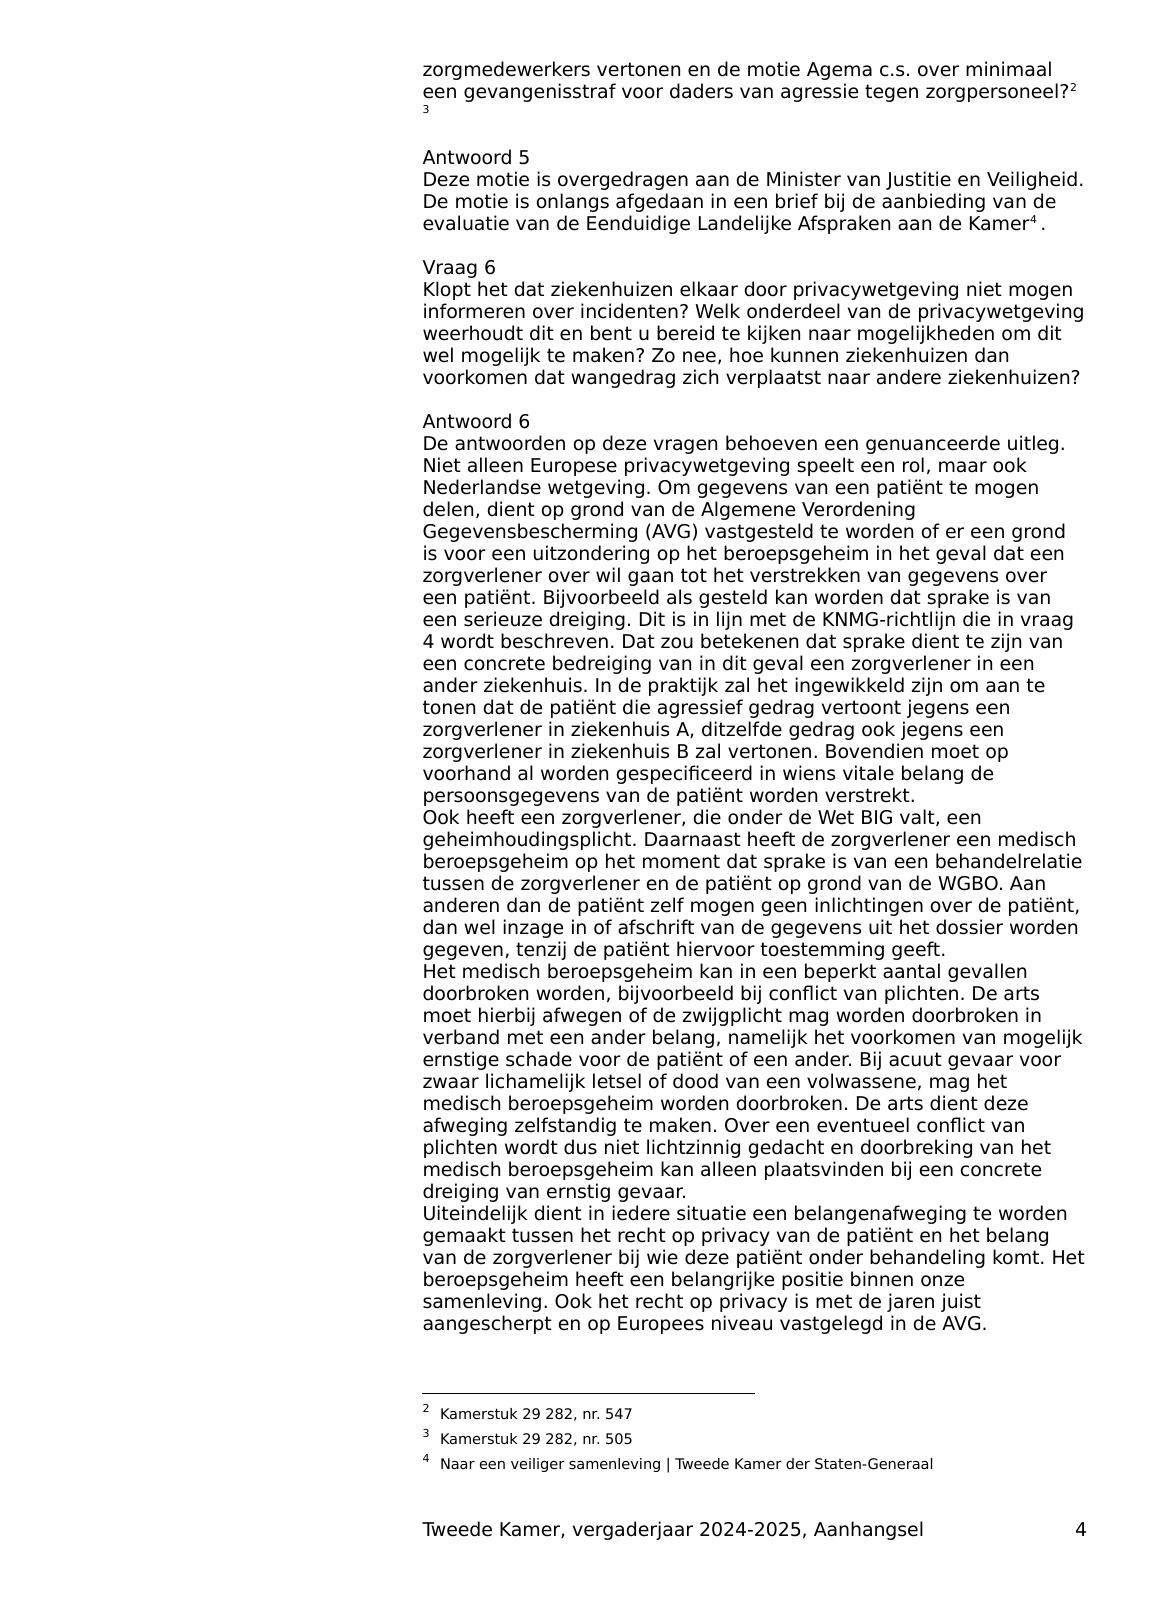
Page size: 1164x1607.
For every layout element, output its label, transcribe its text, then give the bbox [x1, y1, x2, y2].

text Kamerstuk 29 282, nr. 505 [422, 1427, 1087, 1449]
text De antwoorden op deze vragen behoeven een genuanceerde uitleg. Niet alleen Europese privacywetgeving speelt een rol, maar ook Nederlandse wetgeving. Om gegevens van een patiënt te mogen delen, dient op grond van de Algemene Verordening Gegevensbescherming (AVG) vastgesteld te worden of er een grond is voor een uitzondering op het beroepsgeheim in het geval dat een zorgverlener over wil gaan tot het verstrekken van gegevens over een patiënt. Bijvoorbeeld als gesteld kan worden dat sprake is van een serieuze dreiging. Dit is in lijn met de KNMG-richtlijn die in vraag 4 wordt beschreven. Dat zou betekenen dat sprake dient te zijn van een concrete bedreiging van in dit geval een zorgverlener in een ander ziekenhuis. In de praktijk zal het ingewikkeld zijn om aan te tonen dat de patiënt die agressief gedrag vertoont jegens een zorgverlener in ziekenhuis A, ditzelfde gedrag ook jegens een zorgverlener in ziekenhuis B zal vertonen. Bovendien moet op voorhand al worden gespecificeerd in wiens vitale belang de persoonsgegevens van de patiënt worden verstrekt. [422, 433, 1087, 807]
text Antwoord 6 [422, 411, 1087, 433]
text zorgmedewerkers vertonen en de motie Agema c.s. over minimaal een gevangenisstraf voor daders van agressie tegen zorgpersoneel? [422, 59, 1087, 125]
text Uiteindelijk dient in iedere situatie een belangenafweging te worden gemaakt tussen het recht op privacy van de patiënt en het belang van de zorgverlener bij wie deze patiënt onder behandeling komt. Het beroepsgeheim heeft een belangrijke positie binnen onze samenleving. Ook het recht op privacy is met de jaren juist aangescherpt en op Europees niveau vastgelegd in de AVG. [422, 1203, 1087, 1334]
text Antwoord 5 [422, 147, 1087, 169]
text Kamerstuk 29 282, nr. 547 [422, 1402, 1087, 1424]
text Ook heeft een zorgverlener, die onder de Wet BIG valt, een geheimhoudingsplicht. Daarnaast heeft de zorgverlener een medisch beroepsgeheim op het moment dat sprake is van een behandelrelatie tussen de zorgverlener en de patiënt op grond van de WGBO. Aan anderen dan de patiënt zelf mogen geen inlichtingen over de patiënt, dan wel inzage in of afschrift van de gegevens uit het dossier worden gegeven, tenzij de patiënt hiervoor toestemming geeft. [422, 807, 1087, 961]
text Naar een veiliger samenleving | Tweede Kamer der Staten-Generaal [422, 1452, 1087, 1474]
text Het medisch beroepsgeheim kan in een beperkt aantal gevallen doorbroken worden, bijvoorbeeld bij conflict van plichten. De arts moet hierbij afwegen of de zwijgplicht mag worden doorbroken in verband met een ander belang, namelijk het voorkomen van mogelijk ernstige schade voor de patiënt of een ander. Bij acuut gevaar voor zwaar lichamelijk letsel of dood van een volwassene, mag het medisch beroepsgeheim worden doorbroken. De arts dient deze afweging zelfstandig te maken. Over een eventueel conflict van plichten wordt dus niet lichtzinnig gedacht en doorbreking van het medisch beroepsgeheim kan alleen plaatsvinden bij een concrete dreiging van ernstig gevaar. [422, 961, 1087, 1203]
text Deze motie is overgedragen aan de Minister van Justitie en Veiligheid. De motie is onlangs afgedaan in een brief bij de aanbieding van de evaluatie van de Eenduidige Landelijke Afspraken aan de Kamer. [422, 169, 1087, 235]
text Vraag 6 [422, 257, 1087, 279]
text Klopt het dat ziekenhuizen elkaar door privacywetgeving niet mogen informeren over incidenten? Welk onderdeel van de privacywetgeving weerhoudt dit en bent u bereid te kijken naar mogelijkheden om dit wel mogelijk te maken? Zo nee, hoe kunnen ziekenhuizen dan voorkomen dat wangedrag zich verplaatst naar andere ziekenhuizen? [422, 279, 1087, 389]
